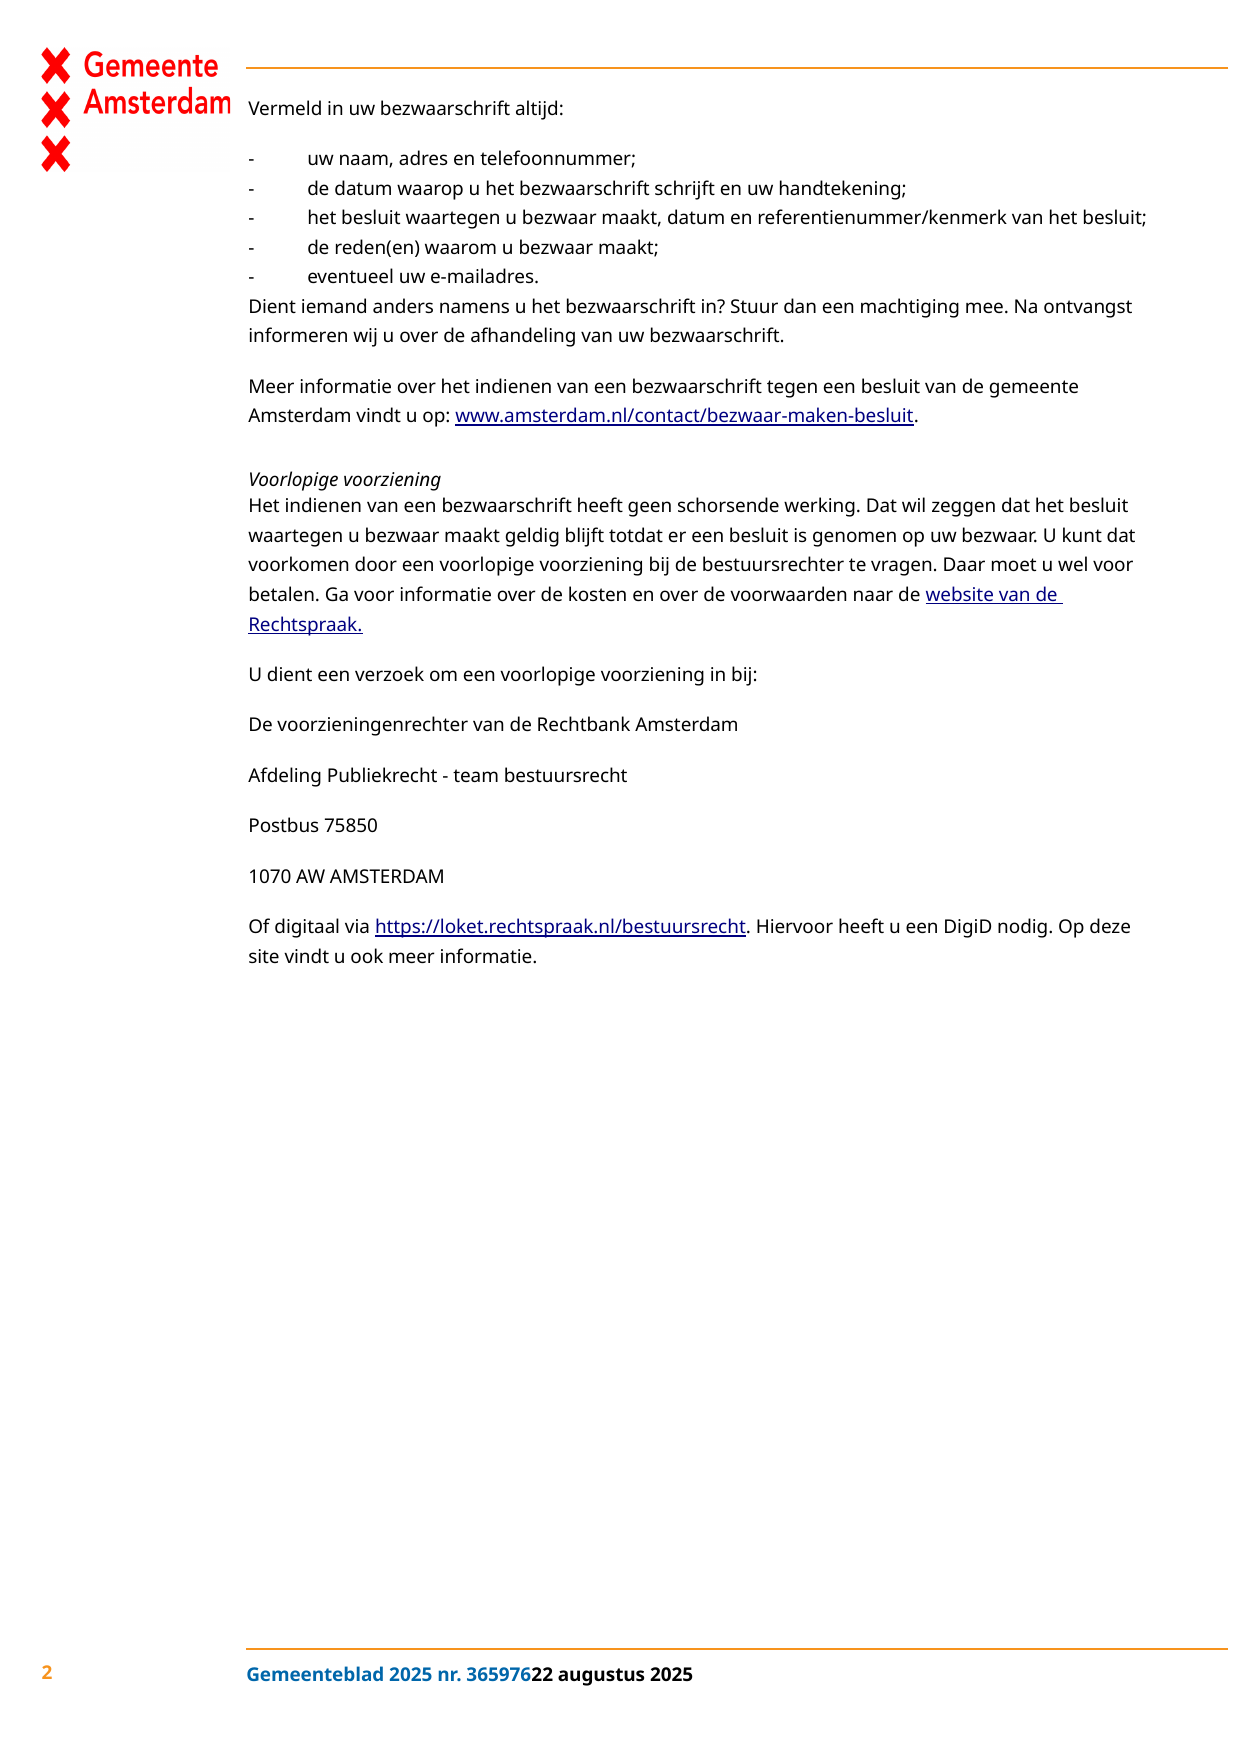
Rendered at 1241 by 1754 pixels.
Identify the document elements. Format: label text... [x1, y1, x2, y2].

picture [41, 47, 231, 172]
list de reden(en) waarom u bezwaar maakt; [248, 234, 1152, 260]
text Voorlopige voorziening [248, 467, 1152, 492]
text Vermeld in uw bezwaarschrift altijd: [248, 95, 1152, 121]
text Het indienen van een bezwaarschrift heeft geen schorsende werking. Dat wil zeggen dat het besluit waartegen u bezwaar maakt geldig blijft totdat er een besluit is genomen op uw bezwaar. U kunt dat voorkomen door een voorlopige voorziening bij de bestuursrechter te vragen. Daar moet u wel voor betalen. Ga voor informatie over de kosten en over de voorwaarden naar de website van de Rechtspraak. [248, 492, 1152, 636]
text 1070 AW AMSTERDAM [248, 863, 1152, 888]
text De voorzieningenrechter van de Rechtbank Amsterdam [248, 712, 1152, 737]
text Meer informatie over het indienen van een bezwaarschrift tegen een besluit van de gemeente Amsterdam vindt u op: www.amsterdam.nl/contact/bezwaar-maken-besluit. [248, 373, 1152, 428]
list eventueel uw e-mailadres. [248, 263, 1152, 289]
list het besluit waartegen u bezwaar maakt, datum en referentienummer/kenmerk van het besluit; [248, 204, 1152, 230]
list uw naam, adres en telefoonnummer; [248, 145, 1152, 171]
text Of digitaal via https://loket.rechtspraak.nl/bestuursrecht. Hiervoor heeft u een DigiD nodig. Op deze site vindt u ook meer informatie. [248, 913, 1152, 968]
text Dient iemand anders namens u het bezwaarschrift in? Stuur dan een machtiging mee. Na ontvangst informeren wij u over de afhandeling van uw bezwaarschrift. [248, 293, 1152, 348]
text Postbus 75850 [248, 812, 1152, 838]
text Afdeling Publiekrecht - team bestuursrecht [248, 762, 1152, 788]
text U dient een verzoek om een voorlopige voorziening in bij: [248, 661, 1152, 687]
list de datum waarop u het bezwaarschrift schrijft en uw handtekening; [248, 175, 1152, 201]
